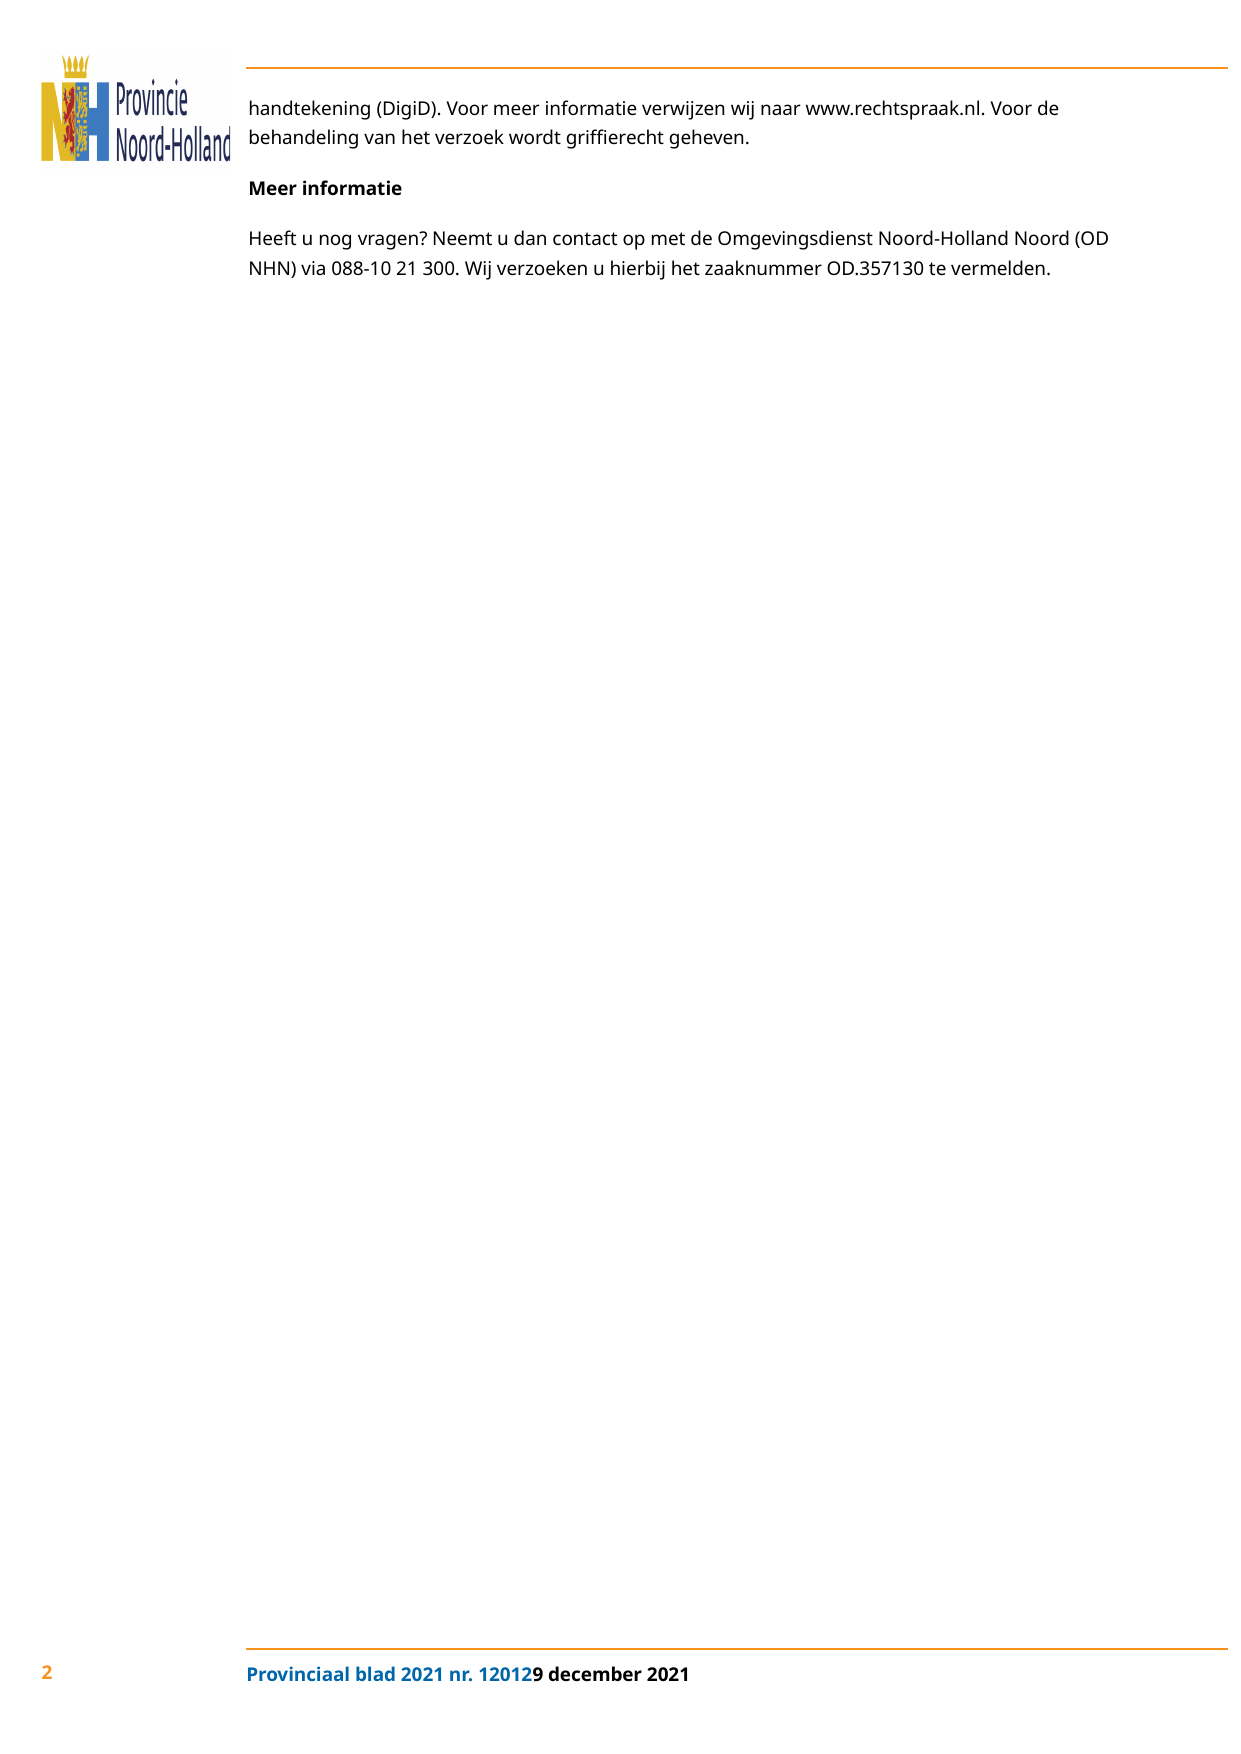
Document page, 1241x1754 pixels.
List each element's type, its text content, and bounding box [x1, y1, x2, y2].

text handtekening (DigiD). Voor meer informatie verwijzen wij naar www.rechtspraak.nl. Voor de behandeling van het verzoek wordt griffierecht geheven. [248, 95, 1152, 150]
picture [41, 47, 231, 172]
text Heeft u nog vragen? Neemt u dan contact op met de Omgevingsdienst Noord-Holland Noord (OD NHN) via 088-10 21 300. Wij verzoeken u hierbij het zaaknummer OD.357130 te vermelden. [248, 225, 1152, 281]
text Meer informatie [248, 175, 1152, 201]
